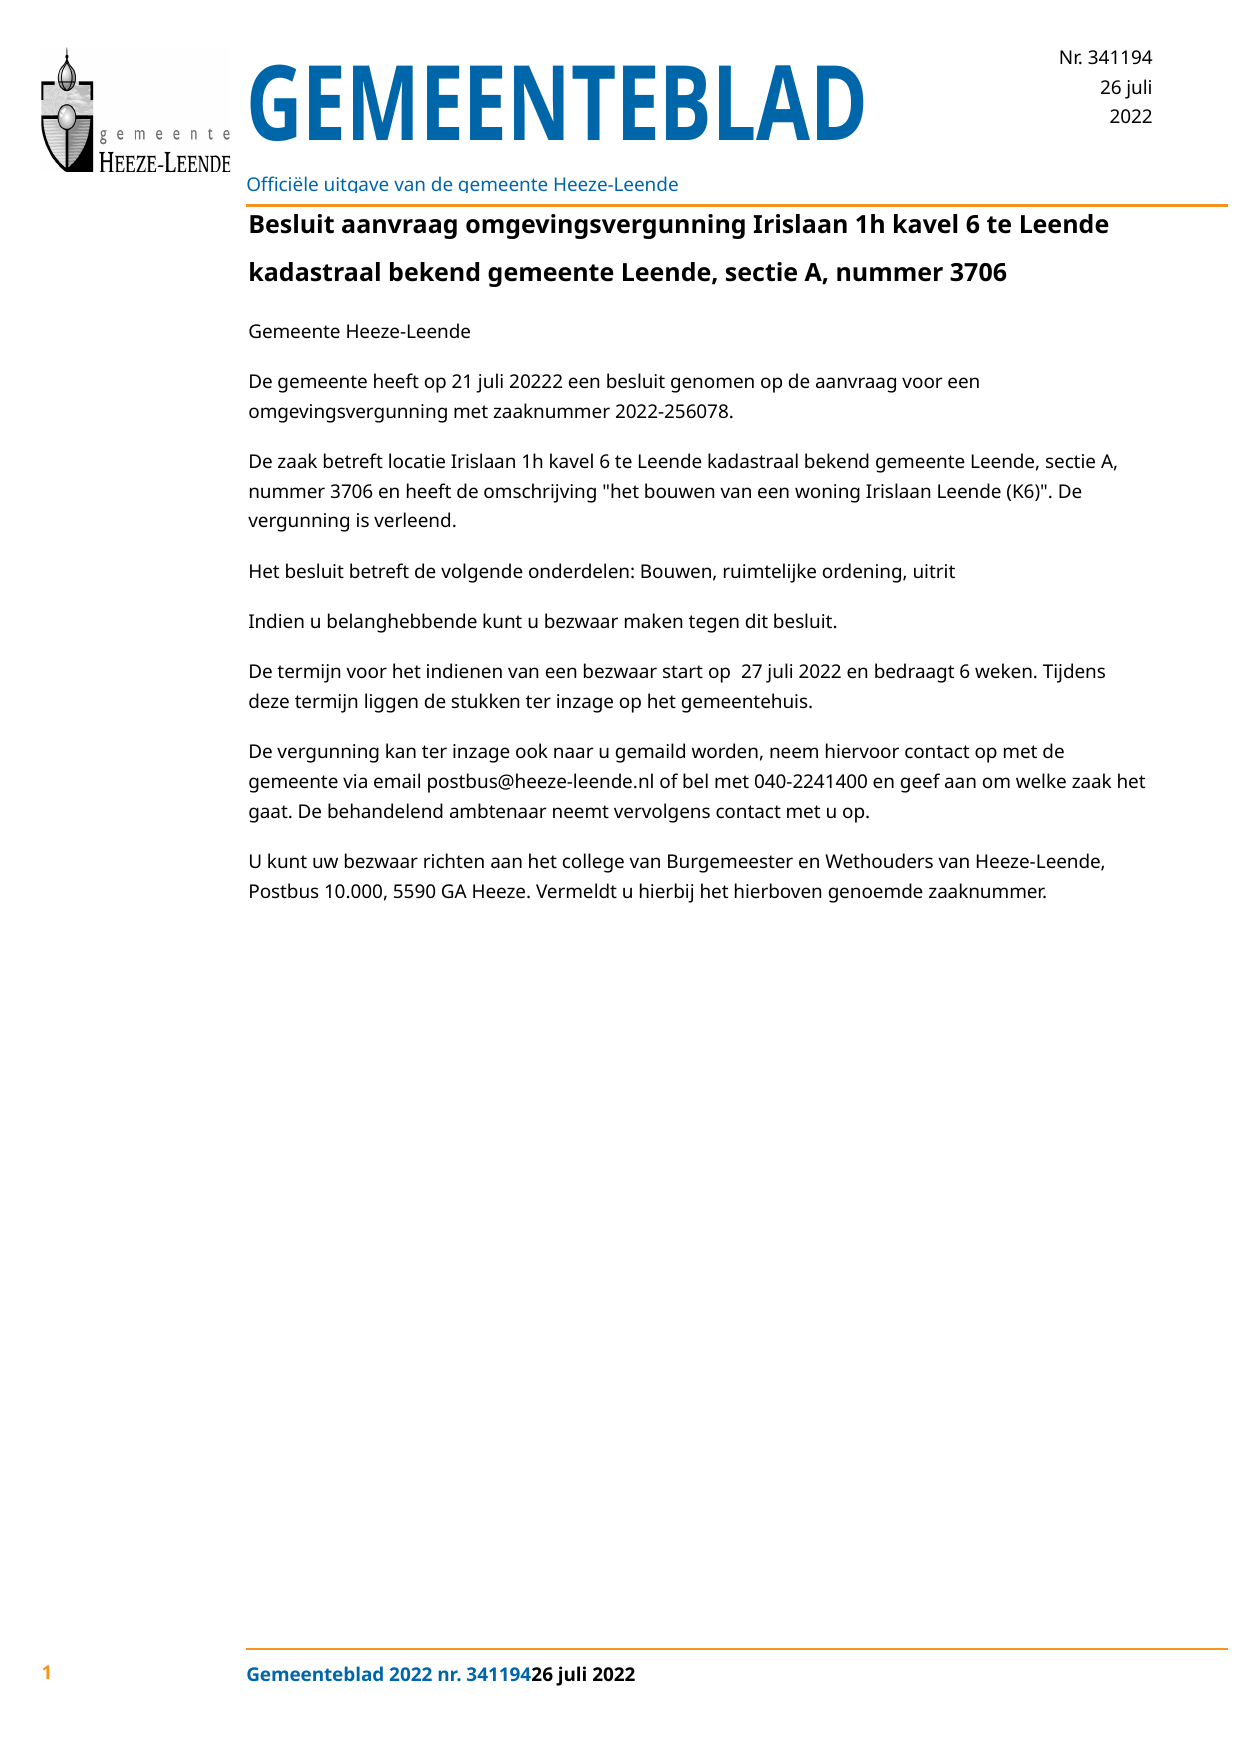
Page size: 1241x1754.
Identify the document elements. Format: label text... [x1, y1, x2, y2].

text De zaak betreft locatie Irislaan 1h kavel 6 te Leende kadastraal bekend gemeente Leende, sectie A, nummer 3706 en heeft de omschrijving "het bouwen van een woning Irislaan Leende (K6)". De vergunning is verleend. [248, 448, 1152, 533]
text Het besluit betreft de volgende onderdelen: Bouwen, ruimtelijke ordening, uitrit [248, 558, 1152, 584]
picture [41, 47, 231, 172]
text De termijn voor het indienen van een bezwaar start op 27 juli 2022 en bedraagt 6 weken. Tijdens deze termijn liggen de stukken ter inzage op het gemeentehuis. [248, 659, 1152, 714]
text Besluit aanvraag omgevingsvergunning Irislaan 1h kavel 6 te Leende kadastraal bekend gemeente Leende, sectie A, nummer 3706 [248, 207, 1152, 288]
text Gemeente Heeze-Leende [248, 318, 1152, 344]
text Indien u belanghebbende kunt u bezwaar maken tegen dit besluit. [248, 608, 1152, 634]
text U kunt uw bezwaar richten aan het college van Burgemeester en Wethouders van Heeze-Leende, Postbus 10.000, 5590 GA Heeze. Vermeldt u hierbij het hierboven genoemde zaaknummer. [248, 848, 1152, 904]
text De vergunning kan ter inzage ook naar u gemaild worden, neem hiervoor contact op met de gemeente via email postbus@heeze-leende.nl of bel met 040-2241400 en geef aan om welke zaak het gaat. De behandelend ambtenaar neemt vervolgens contact met u op. [248, 739, 1152, 824]
text De gemeente heeft op 21 juli 20222 een besluit genomen op de aanvraag voor een omgevingsvergunning met zaaknummer 2022-256078. [248, 368, 1152, 424]
